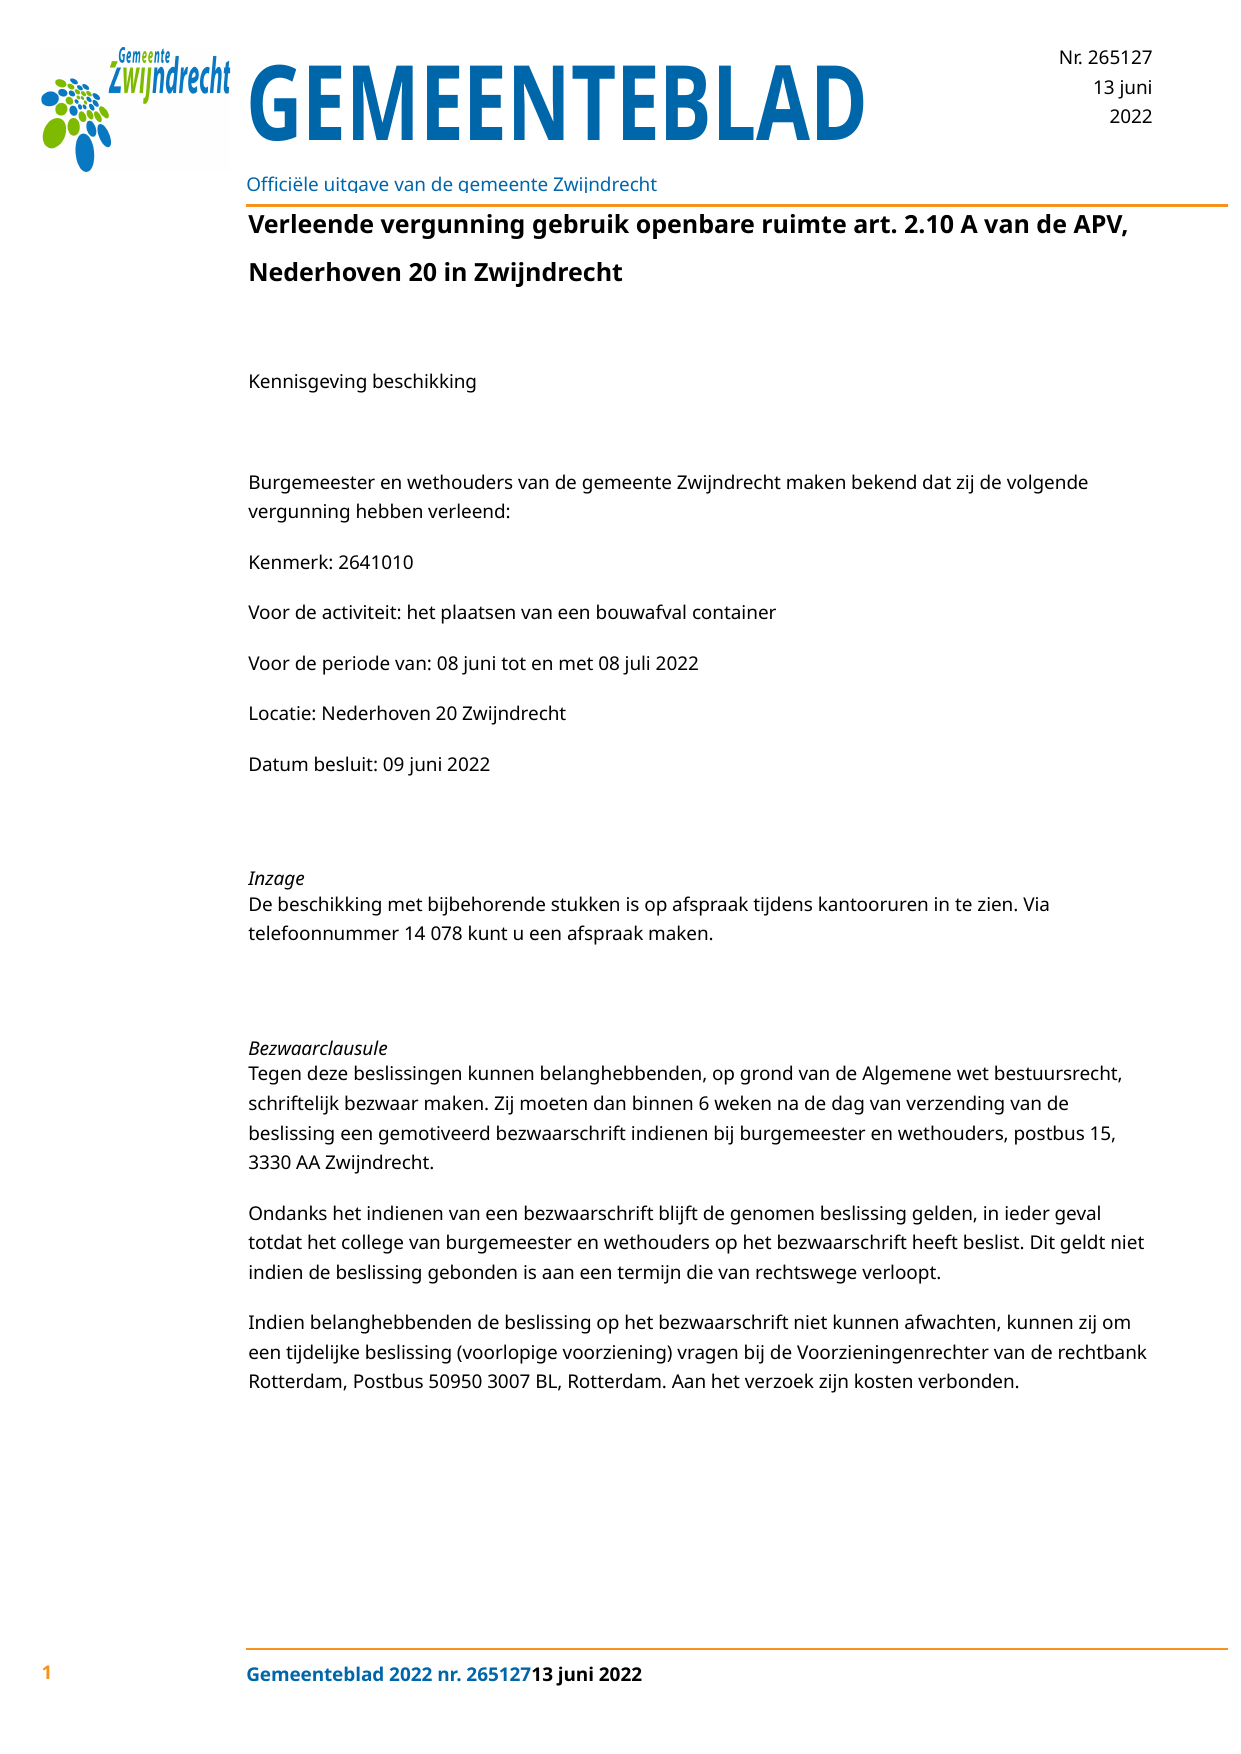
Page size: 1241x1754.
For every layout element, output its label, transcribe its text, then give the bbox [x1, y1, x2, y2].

picture [41, 47, 231, 172]
text Locatie: Nederhoven 20 Zwijndrecht [248, 700, 1152, 726]
text Bezwaarclausule [248, 1035, 1152, 1061]
text Kenmerk: 2641010 [248, 549, 1152, 575]
text Kennisgeving beschikking [248, 368, 1152, 394]
text Voor de activiteit: het plaatsen van een bouwafval container [248, 599, 1152, 625]
text Burgemeester en wethouders van de gemeente Zwijndrecht maken bekend dat zij de volgende vergunning hebben verleend: [248, 469, 1152, 524]
text Inzage [248, 865, 1152, 891]
text Voor de periode van: 08 juni tot en met 08 juli 2022 [248, 650, 1152, 676]
text De beschikking met bijbehorende stukken is op afspraak tijdens kantooruren in te zien. Via telefoonnummer 14 078 kunt u een afspraak maken. [248, 891, 1152, 946]
text Datum besluit: 09 juni 2022 [248, 751, 1152, 777]
text Tegen deze beslissingen kunnen belanghebbenden, op grond van de Algemene wet bestuursrecht, schriftelijk bezwaar maken. Zij moeten dan binnen 6 weken na de dag van verzending van de beslissing een gemotiveerd bezwaarschrift indienen bij burgemeester en wethouders, postbus 15, 3330 AA Zwijndrecht. [248, 1061, 1152, 1175]
text Verleende vergunning gebruik openbare ruimte art. 2.10 A van de APV, Nederhoven 20 in Zwijndrecht [248, 207, 1152, 288]
text Indien belanghebbenden de beslissing op het bezwaarschrift niet kunnen afwachten, kunnen zij om een tijdelijke beslissing (voorlopige voorziening) vragen bij de Voorzieningenrechter van de rechtbank Rotterdam, Postbus 50950 3007 BL, Rotterdam. Aan het verzoek zijn kosten verbonden. [248, 1309, 1152, 1394]
text Ondanks het indienen van een bezwaarschrift blijft de genomen beslissing gelden, in ieder geval totdat het college van burgemeester en wethouders op het bezwaarschrift heeft beslist. Dit geldt niet indien de beslissing gebonden is aan een termijn die van rechtswege verloopt. [248, 1200, 1152, 1285]
